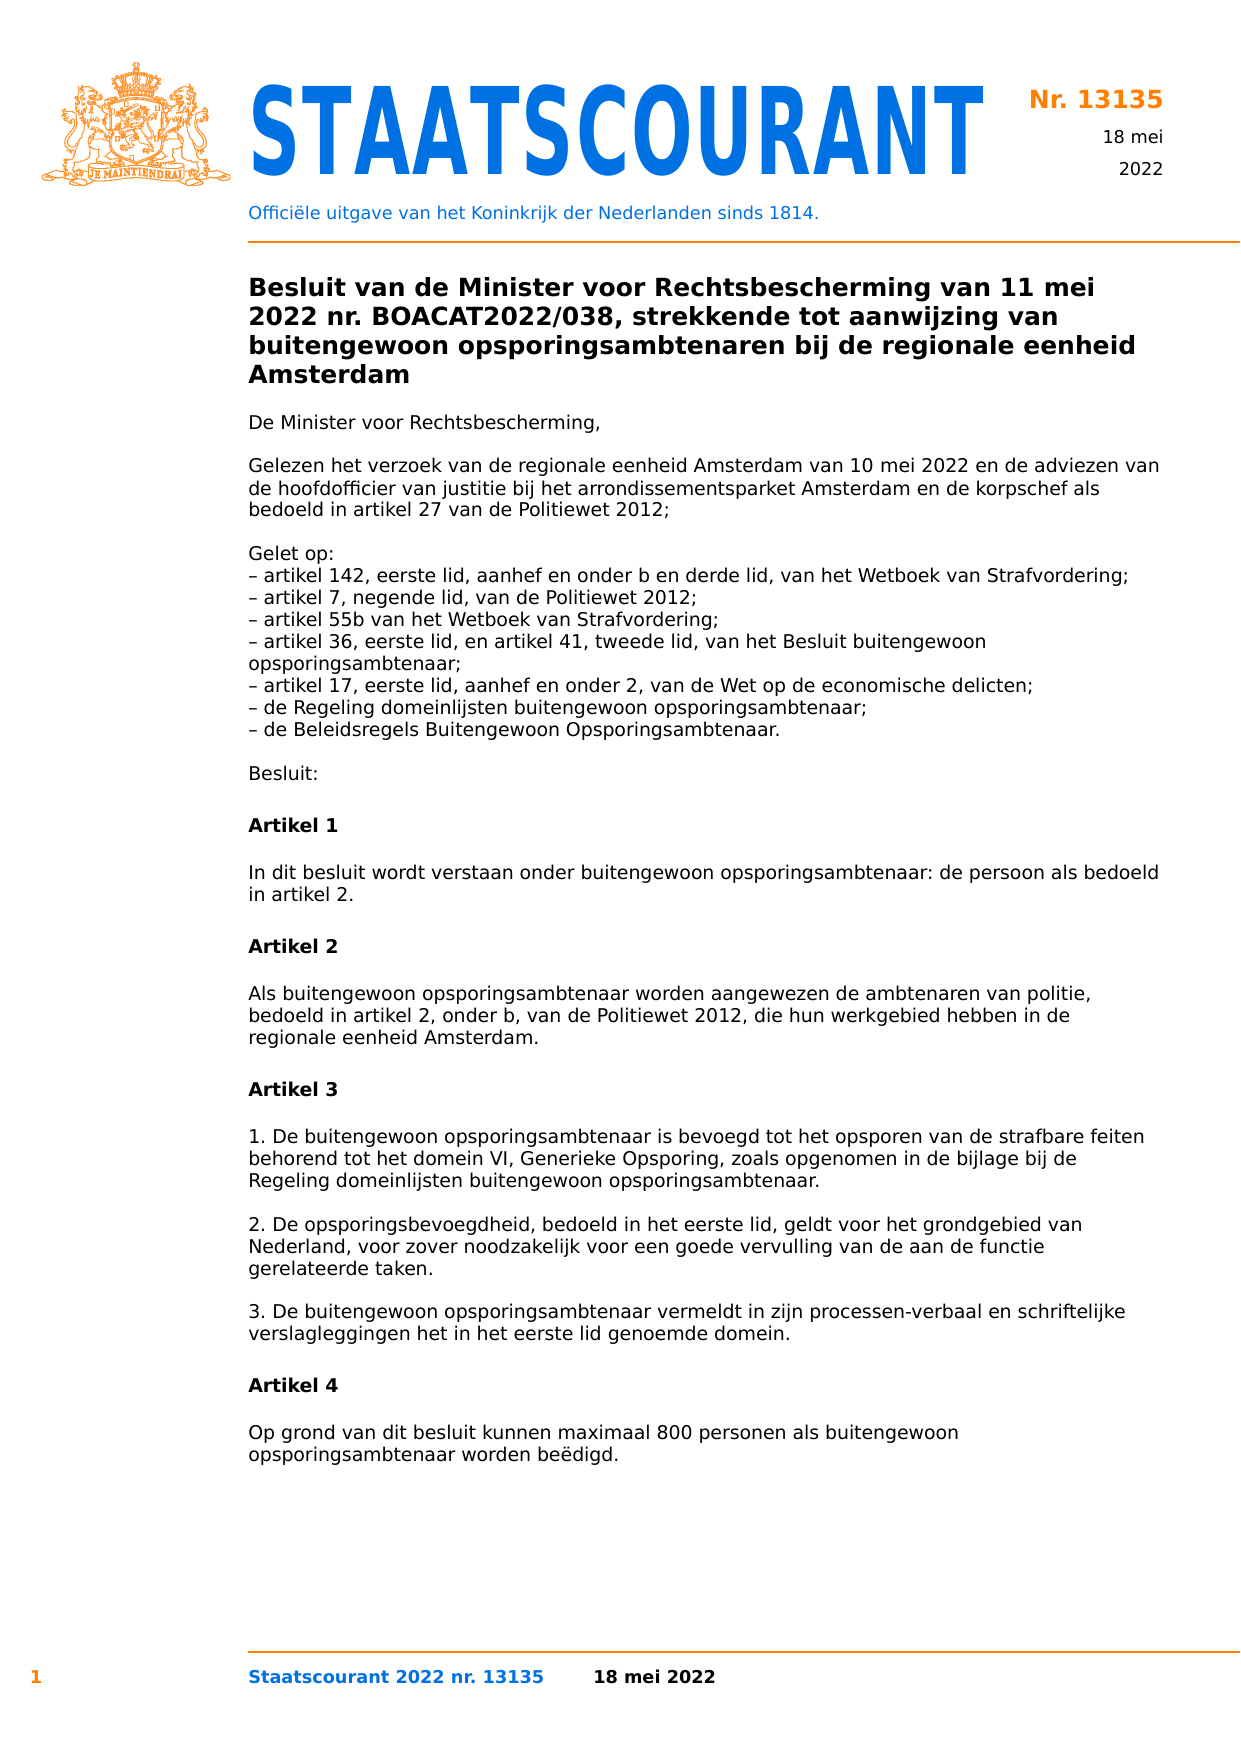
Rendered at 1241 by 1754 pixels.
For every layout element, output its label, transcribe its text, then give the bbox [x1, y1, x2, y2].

text Als buitengewoon opsporingsambtenaar worden aangewezen de ambtenaren van politie, bedoeld in artikel 2, onder b, van de Politiewet 2012, die hun werkgebied hebben in de regionale eenheid Amsterdam. [248, 983, 1163, 1049]
table_cell Officiële uitgave van het Koninkrijk der Nederlanden sinds 1814. [248, 203, 1240, 241]
text – artikel 55b van het Wetboek van Strafvordering; [248, 609, 1163, 631]
text – de Beleidsregels Buitengewoon Opsporingsambtenaar. [248, 719, 1163, 741]
subtitle Artikel 1 [248, 815, 1163, 837]
text – de Regeling domeinlijsten buitengewoon opsporingsambtenaar; [248, 697, 1163, 719]
table_header [25, 62, 248, 241]
text Op grond van dit besluit kunnen maximaal 800 personen als buitengewoon opsporingsambtenaar worden beëdigd. [248, 1422, 1163, 1466]
text 3. De buitengewoon opsporingsambtenaar vermeldt in zijn processen-verbaal en schriftelijke verslagleggingen het in het eerste lid genoemde domein. [248, 1301, 1163, 1345]
table_header STAATSCOURANT [248, 62, 998, 203]
text – artikel 36, eerste lid, en artikel 41, tweede lid, van het Besluit buitengewoon opsporingsambtenaar; [248, 631, 1163, 675]
text Gelezen het verzoek van de regionale eenheid Amsterdam van 10 mei 2022 en de adviezen van de hoofdofficier van justitie bij het arrondissementsparket Amsterdam en de korpschef als bedoeld in artikel 27 van de Politiewet 2012; [248, 455, 1163, 521]
text In dit besluit wordt verstaan onder buitengewoon opsporingsambtenaar: de persoon als bedoeld in artikel 2. [248, 862, 1163, 906]
text – artikel 142, eerste lid, aanhef en onder b en derde lid, van het Wetboek van Strafvordering; [248, 565, 1163, 587]
subtitle Artikel 2 [248, 936, 1163, 958]
text 1. De buitengewoon opsporingsambtenaar is bevoegd tot het opsporen van de strafbare feiten behorend tot het domein VI, Generieke Opsporing, zoals opgenomen in de bijlage bij de Regeling domeinlijsten buitengewoon opsporingsambtenaar. [248, 1126, 1163, 1192]
text – artikel 17, eerste lid, aanhef en onder 2, van de Wet op de economische delicten; [248, 675, 1163, 697]
subtitle Artikel 3 [248, 1079, 1163, 1101]
subtitle Besluit van de Minister voor Rechtsbescherming van 11 mei 2022 nr. BOACAT2022/038, strekkende tot aanwijzing van buitengewoon opsporingsambtenaren bij de regionale eenheid Amsterdam [248, 273, 1163, 390]
table_cell 18 mei [998, 121, 1240, 153]
text – artikel 7, negende lid, van de Politiewet 2012; [248, 587, 1163, 609]
picture [41, 62, 231, 186]
text 2. De opsporingsbevoegdheid, bedoeld in het eerste lid, geldt voor het grondgebied van Nederland, voor zover noodzakelijk voor een goede vervulling van de aan de functie gerelateerde taken. [248, 1213, 1163, 1279]
subtitle Artikel 4 [248, 1375, 1163, 1397]
text De Minister voor Rechtsbescherming, [248, 412, 1163, 433]
table_header Nr. 13135 [998, 62, 1240, 121]
text Besluit: [248, 763, 1163, 785]
text Gelet op: [248, 543, 1163, 565]
table_cell 2022 [998, 153, 1240, 203]
